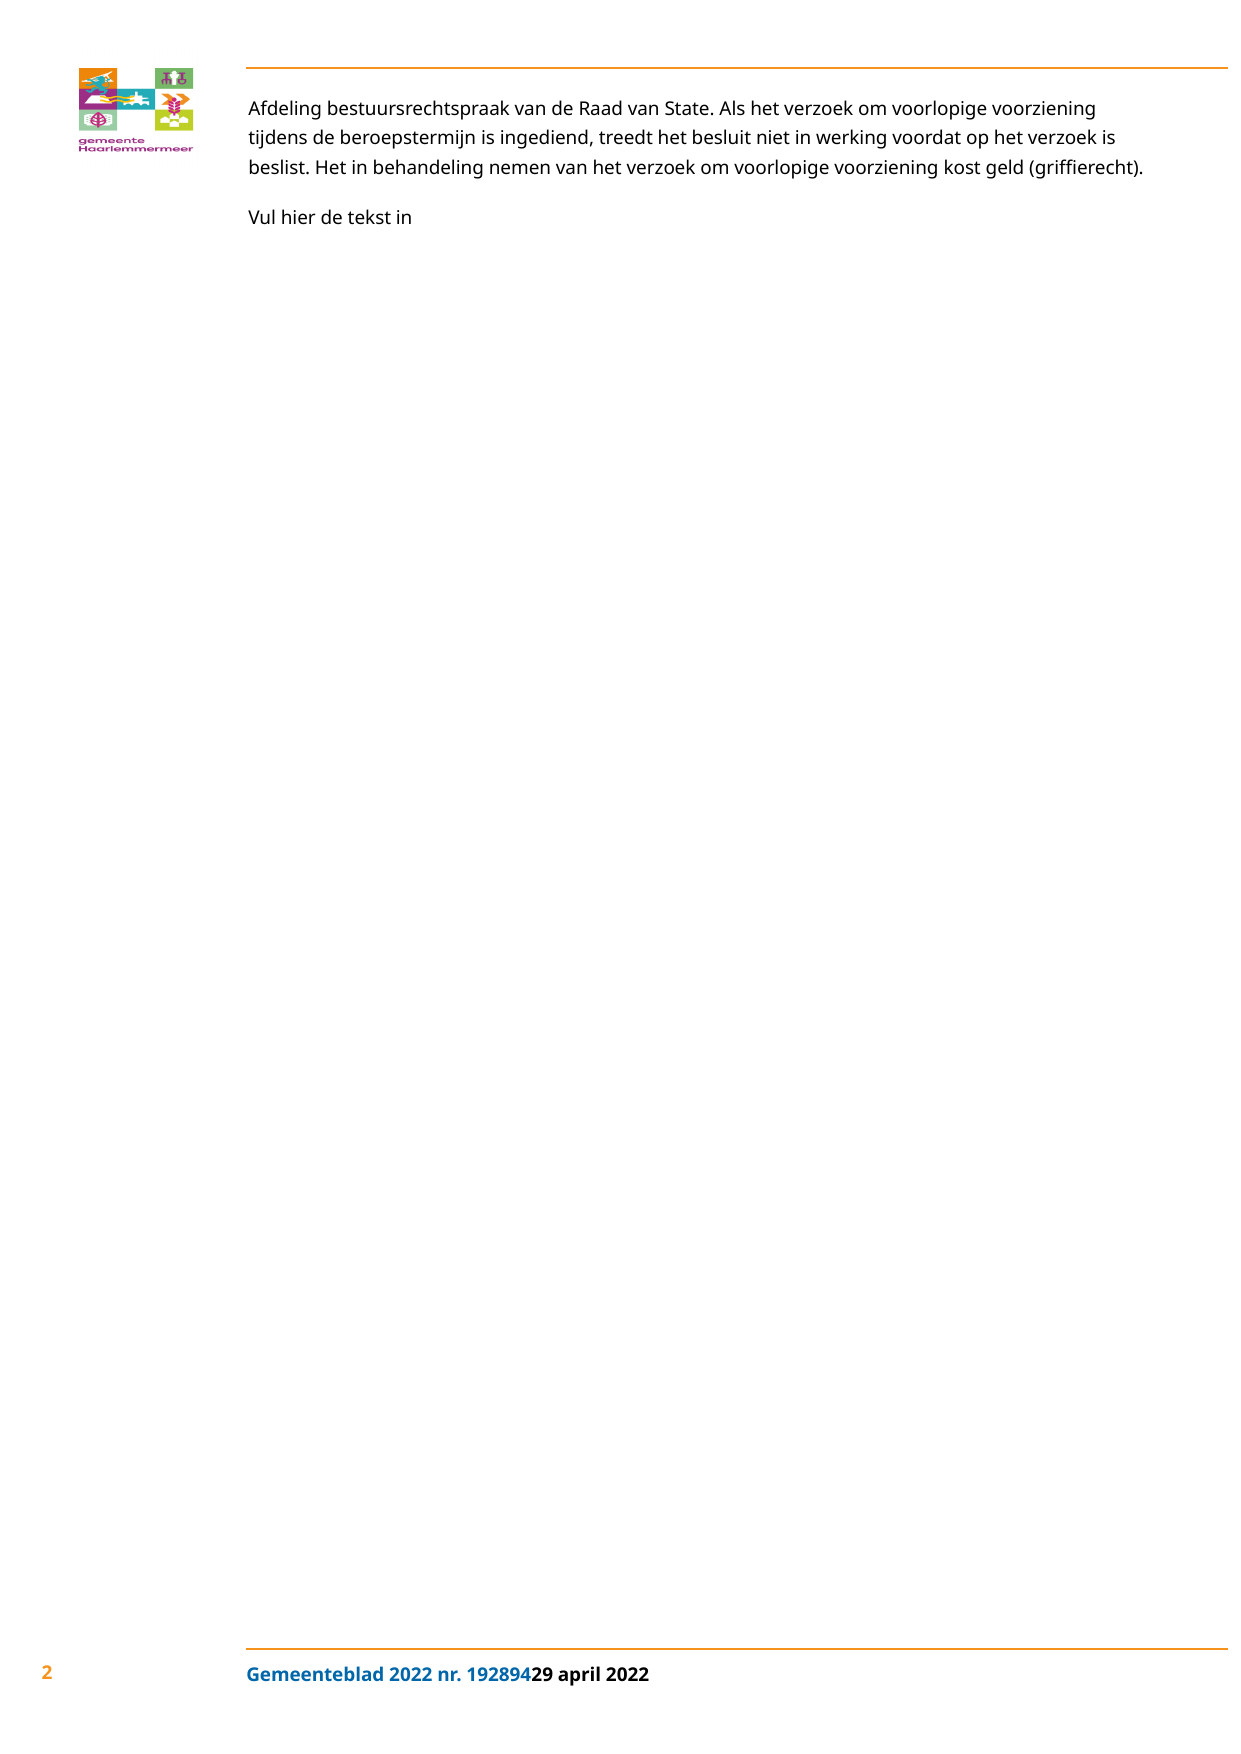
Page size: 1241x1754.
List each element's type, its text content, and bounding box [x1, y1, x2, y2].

picture [41, 47, 231, 172]
text Afdeling bestuursrechtspraak van de Raad van State. Als het verzoek om voorlopige voorziening tijdens de beroepstermijn is ingediend, treedt het besluit niet in werking voordat op het verzoek is beslist. Het in behandeling nemen van het verzoek om voorlopige voorziening kost geld (griffierecht). [248, 95, 1152, 180]
text Vul hier de tekst in [248, 204, 1152, 230]
